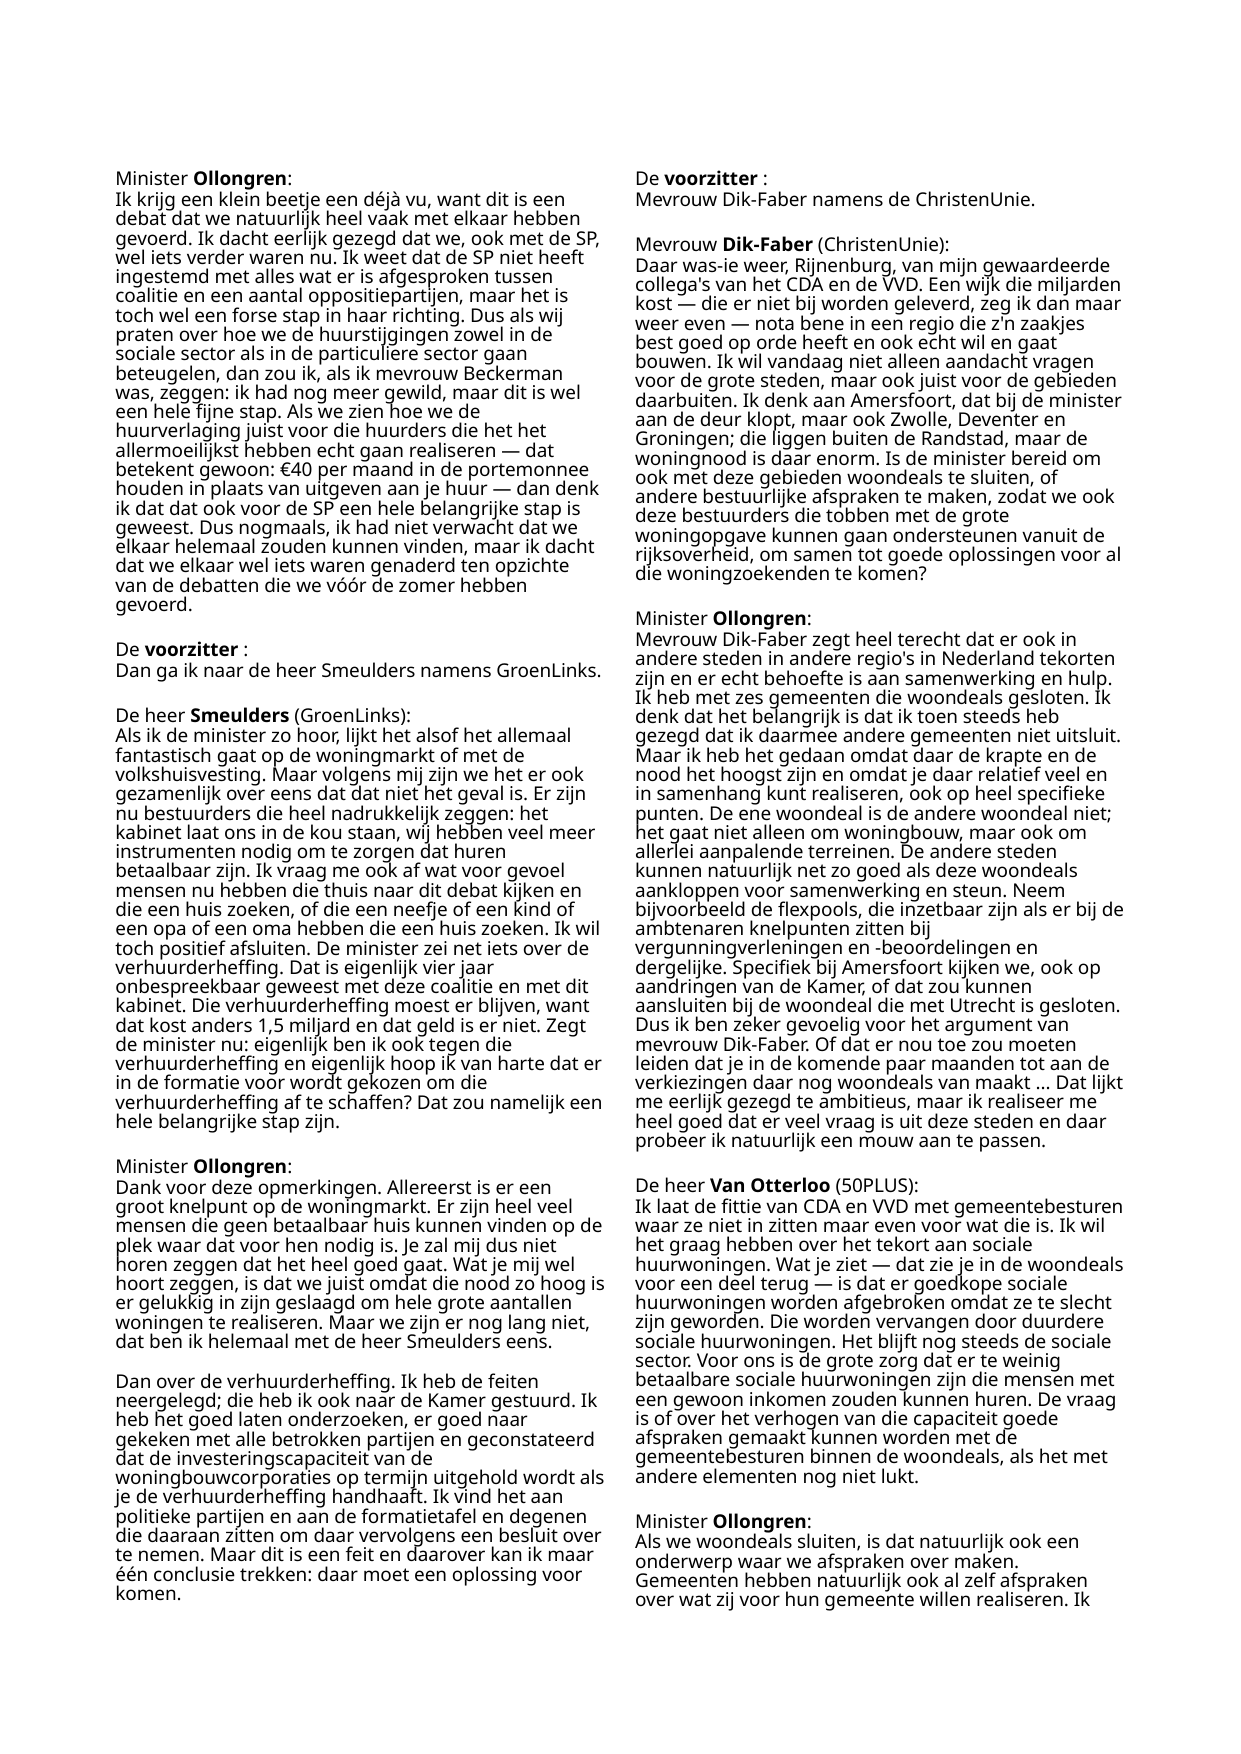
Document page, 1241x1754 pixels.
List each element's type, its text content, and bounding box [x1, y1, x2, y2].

text Daar was-ie weer, Rijnenburg, van mijn gewaardeerde collega's van het CDA en de VVD. Een wijk die miljarden kost — die er niet bij worden geleverd, zeg ik dan maar weer even — nota bene in een regio die z'n zaakjes best goed op orde heeft en ook echt wil en gaat bouwen. Ik wil vandaag niet alleen aandacht vragen voor de grote steden, maar ook juist voor de gebieden daarbuiten. Ik denk aan Amersfoort, dat bij de minister aan de deur klopt, maar ook Zwolle, Deventer en Groningen; die liggen buiten de Randstad, maar de woningnood is daar enorm. Is de minister bereid om ook met deze gebieden woondeals te sluiten, of andere bestuurlijke afspraken te maken, zodat we ook deze bestuurders die tobben met de grote woningopgave kunnen gaan ondersteunen vanuit de rijksoverheid, om samen tot goede oplossingen voor al die woningzoekenden te komen? [635, 257, 1125, 584]
text De voorzitter : [635, 165, 1125, 191]
text Minister Ollongren: [115, 165, 605, 191]
text Mevrouw Dik-Faber (ChristenUnie): [635, 231, 1125, 257]
text Minister Ollongren: [635, 605, 1125, 631]
text De heer Van Otterloo (50PLUS): [635, 1172, 1125, 1198]
text Mevrouw Dik-Faber namens de ChristenUnie. [635, 191, 1125, 210]
text Ik laat de fittie van CDA en VVD met gemeentebesturen waar ze niet in zitten maar even voor wat die is. Ik wil het graag hebben over het tekort aan sociale huurwoningen. Wat je ziet — dat zie je in de woondeals voor een deel terug — is dat er goedkope sociale huurwoningen worden afgebroken omdat ze te slecht zijn geworden. Die worden vervangen door duurdere sociale huurwoningen. Het blijft nog steeds de sociale sector. Voor ons is de grote zorg dat er te weinig betaalbare sociale huurwoningen zijn die mensen met een gewoon inkomen zouden kunnen huren. De vraag is of over het verhogen van die capaciteit goede afspraken gemaakt kunnen worden met de gemeentebesturen binnen de woondeals, als het met andere elementen nog niet lukt. [635, 1198, 1125, 1487]
text Dan ga ik naar de heer Smeulders namens GroenLinks. [115, 662, 605, 681]
text Als we woondeals sluiten, is dat natuurlijk ook een onderwerp waar we afspraken over maken. Gemeenten hebben natuurlijk ook al zelf afspraken over wat zij voor hun gemeente willen realiseren. Ik [635, 1533, 1125, 1611]
text De heer Smeulders (GroenLinks): [115, 702, 605, 727]
text Dan over de verhuurderheffing. Ik heb de feiten neergelegd; die heb ik ook naar de Kamer gestuurd. Ik heb het goed laten onderzoeken, er goed naar gekeken met alle betrokken partijen en geconstateerd dat de investeringscapaciteit van de woningbouwcorporaties op termijn uitgehold wordt als je de verhuurderheffing handhaaft. Ik vind het aan politieke partijen en aan de formatietafel en degenen die daaraan zitten om daar vervolgens een besluit over te nemen. Maar dit is een feit en daarover kan ik maar één conclusie trekken: daar moet een oplossing voor komen. [115, 1373, 605, 1604]
text Minister Ollongren: [115, 1153, 605, 1179]
text Minister Ollongren: [635, 1508, 1125, 1533]
text Ik krijg een klein beetje een déjà vu, want dit is een debat dat we natuurlijk heel vaak met elkaar hebben gevoerd. Ik dacht eerlijk gezegd dat we, ook met de SP, wel iets verder waren nu. Ik weet dat de SP niet heeft ingestemd met alles wat er is afgesproken tussen coalitie en een aantal oppositiepartijen, maar het is toch wel een forse stap in haar richting. Dus als wij praten over hoe we de huurstijgingen zowel in de sociale sector als in de particuliere sector gaan beteugelen, dan zou ik, als ik mevrouw Beckerman was, zeggen: ik had nog meer gewild, maar dit is wel een hele fijne stap. Als we zien hoe we de huurverlaging juist voor die huurders die het het allermoeilijkst hebben echt gaan realiseren — dat betekent gewoon: €40 per maand in de portemonnee houden in plaats van uitgeven aan je huur — dan denk ik dat dat ook voor de SP een hele belangrijke stap is geweest. Dus nogmaals, ik had niet verwacht dat we elkaar helemaal zouden kunnen vinden, maar ik dacht dat we elkaar wel iets waren genaderd ten opzichte van de debatten die we vóór de zomer hebben gevoerd. [115, 191, 605, 615]
text Als ik de minister zo hoor, lijkt het alsof het allemaal fantastisch gaat op de woningmarkt of met de volkshuisvesting. Maar volgens mij zijn we het er ook gezamenlijk over eens dat dat niet het geval is. Er zijn nu bestuurders die heel nadrukkelijk zeggen: het kabinet laat ons in de kou staan, wij hebben veel meer instrumenten nodig om te zorgen dat huren betaalbaar zijn. Ik vraag me ook af wat voor gevoel mensen nu hebben die thuis naar dit debat kijken en die een huis zoeken, of die een neefje of een kind of een opa of een oma hebben die een huis zoeken. Ik wil toch positief afsluiten. De minister zei net iets over de verhuurderheffing. Dat is eigenlijk vier jaar onbespreekbaar geweest met deze coalitie en met dit kabinet. Die verhuurderheffing moest er blijven, want dat kost anders 1,5 miljard en dat geld is er niet. Zegt de minister nu: eigenlijk ben ik ook tegen die verhuurderheffing en eigenlijk hoop ik van harte dat er in de formatie voor wordt gekozen om die verhuurderheffing af te schaffen? Dat zou namelijk een hele belangrijke stap zijn. [115, 727, 605, 1132]
text De voorzitter : [115, 636, 605, 662]
text Mevrouw Dik-Faber zegt heel terecht dat er ook in andere steden in andere regio's in Nederland tekorten zijn en er echt behoefte is aan samenwerking en hulp. Ik heb met zes gemeenten die woondeals gesloten. Ik denk dat het belangrijk is dat ik toen steeds heb gezegd dat ik daarmee andere gemeenten niet uitsluit. Maar ik heb het gedaan omdat daar de krapte en de nood het hoogst zijn en omdat je daar relatief veel en in samenhang kunt realiseren, ook op heel specifieke punten. De ene woondeal is de andere woondeal niet; het gaat niet alleen om woningbouw, maar ook om allerlei aanpalende terreinen. De andere steden kunnen natuurlijk net zo goed als deze woondeals aankloppen voor samenwerking en steun. Neem bijvoorbeeld de flexpools, die inzetbaar zijn als er bij de ambtenaren knelpunten zitten bij vergunningverleningen en -beoordelingen en dergelijke. Specifiek bij Amersfoort kijken we, ook op aandringen van de Kamer, of dat zou kunnen aansluiten bij de woondeal die met Utrecht is gesloten. Dus ik ben zeker gevoelig voor het argument van mevrouw Dik-Faber. Of dat er nou toe zou moeten leiden dat je in de komende paar maanden tot aan de verkiezingen daar nog woondeals van maakt ... Dat lijkt me eerlijk gezegd te ambitieus, maar ik realiseer me heel goed dat er veel vraag is uit deze steden en daar probeer ik natuurlijk een mouw aan te passen. [635, 631, 1125, 1151]
text Dank voor deze opmerkingen. Allereerst is er een groot knelpunt op de woningmarkt. Er zijn heel veel mensen die geen betaalbaar huis kunnen vinden op de plek waar dat voor hen nodig is. Je zal mij dus niet horen zeggen dat het heel goed gaat. Wat je mij wel hoort zeggen, is dat we juist omdat die nood zo hoog is er gelukkig in zijn geslaagd om hele grote aantallen woningen te realiseren. Maar we zijn er nog lang niet, dat ben ik helemaal met de heer Smeulders eens. [115, 1179, 605, 1352]
